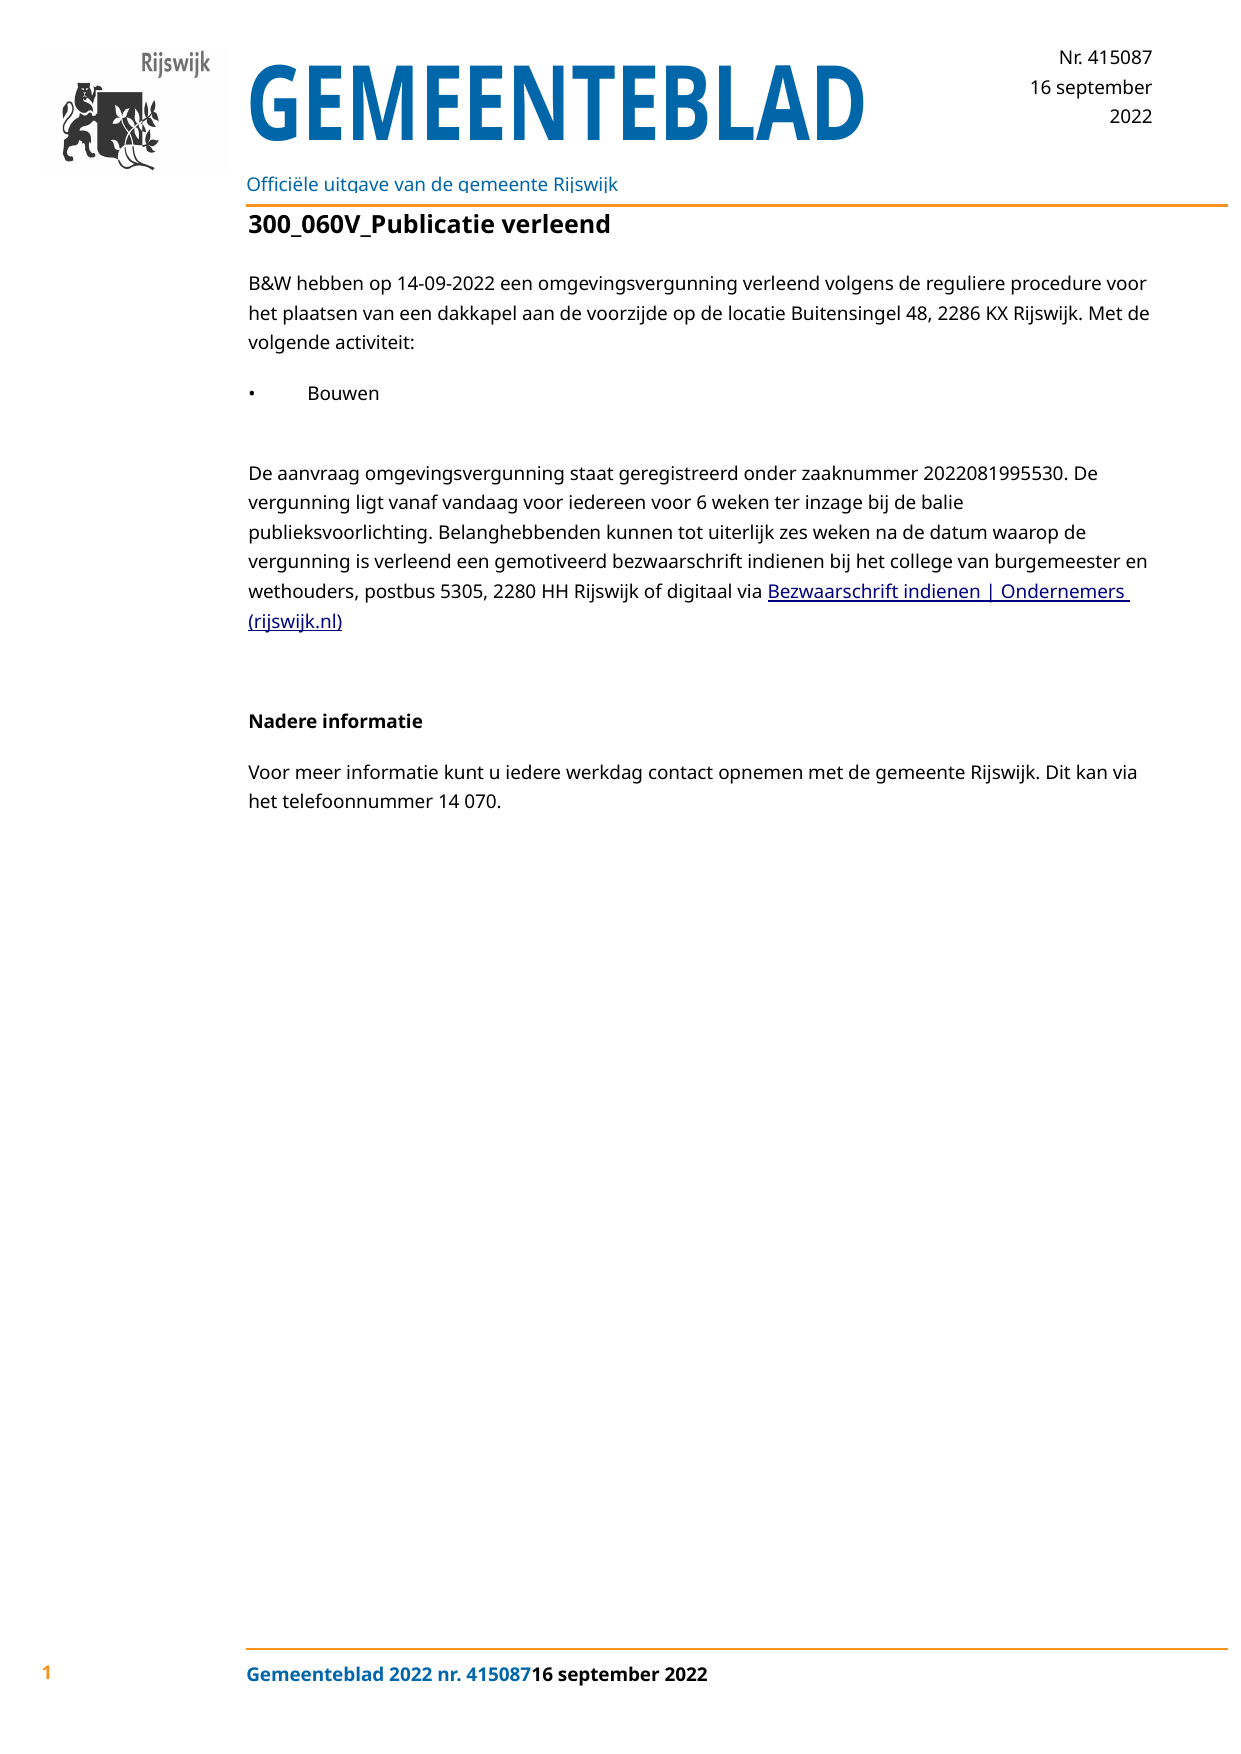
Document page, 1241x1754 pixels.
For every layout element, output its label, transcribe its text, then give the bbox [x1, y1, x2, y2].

list Bouwen [248, 380, 1152, 406]
text Voor meer informatie kunt u iedere werkdag contact opnemen met de gemeente Rijswijk. Dit kan via het telefoonnummer 14 070. [248, 759, 1152, 814]
text 300_060V_Publicatie verleend [248, 207, 1152, 241]
text De aanvraag omgevingsvergunning staat geregistreerd onder zaaknummer 2022081995530. De vergunning ligt vanaf vandaag voor iedereen voor 6 weken ter inzage bij de balie publieksvoorlichting. Belanghebbenden kunnen tot uiterlijk zes weken na de datum waarop de vergunning is verleend een gemotiveerd bezwaarschrift indienen bij het college van burgemeester en wethouders, postbus 5305, 2280 HH Rijswijk of digitaal via Bezwaarschrift indienen | Ondernemers (rijswijk.nl) [248, 460, 1152, 633]
text Nadere informatie [248, 709, 1152, 734]
text B&W hebben op 14-09-2022 een omgevingsvergunning verleend volgens de reguliere procedure voor het plaatsen van een dakkapel aan de voorzijde op de locatie Buitensingel 48, 2286 KX Rijswijk. Met de volgende activiteit: [248, 270, 1152, 355]
picture [41, 47, 231, 172]
